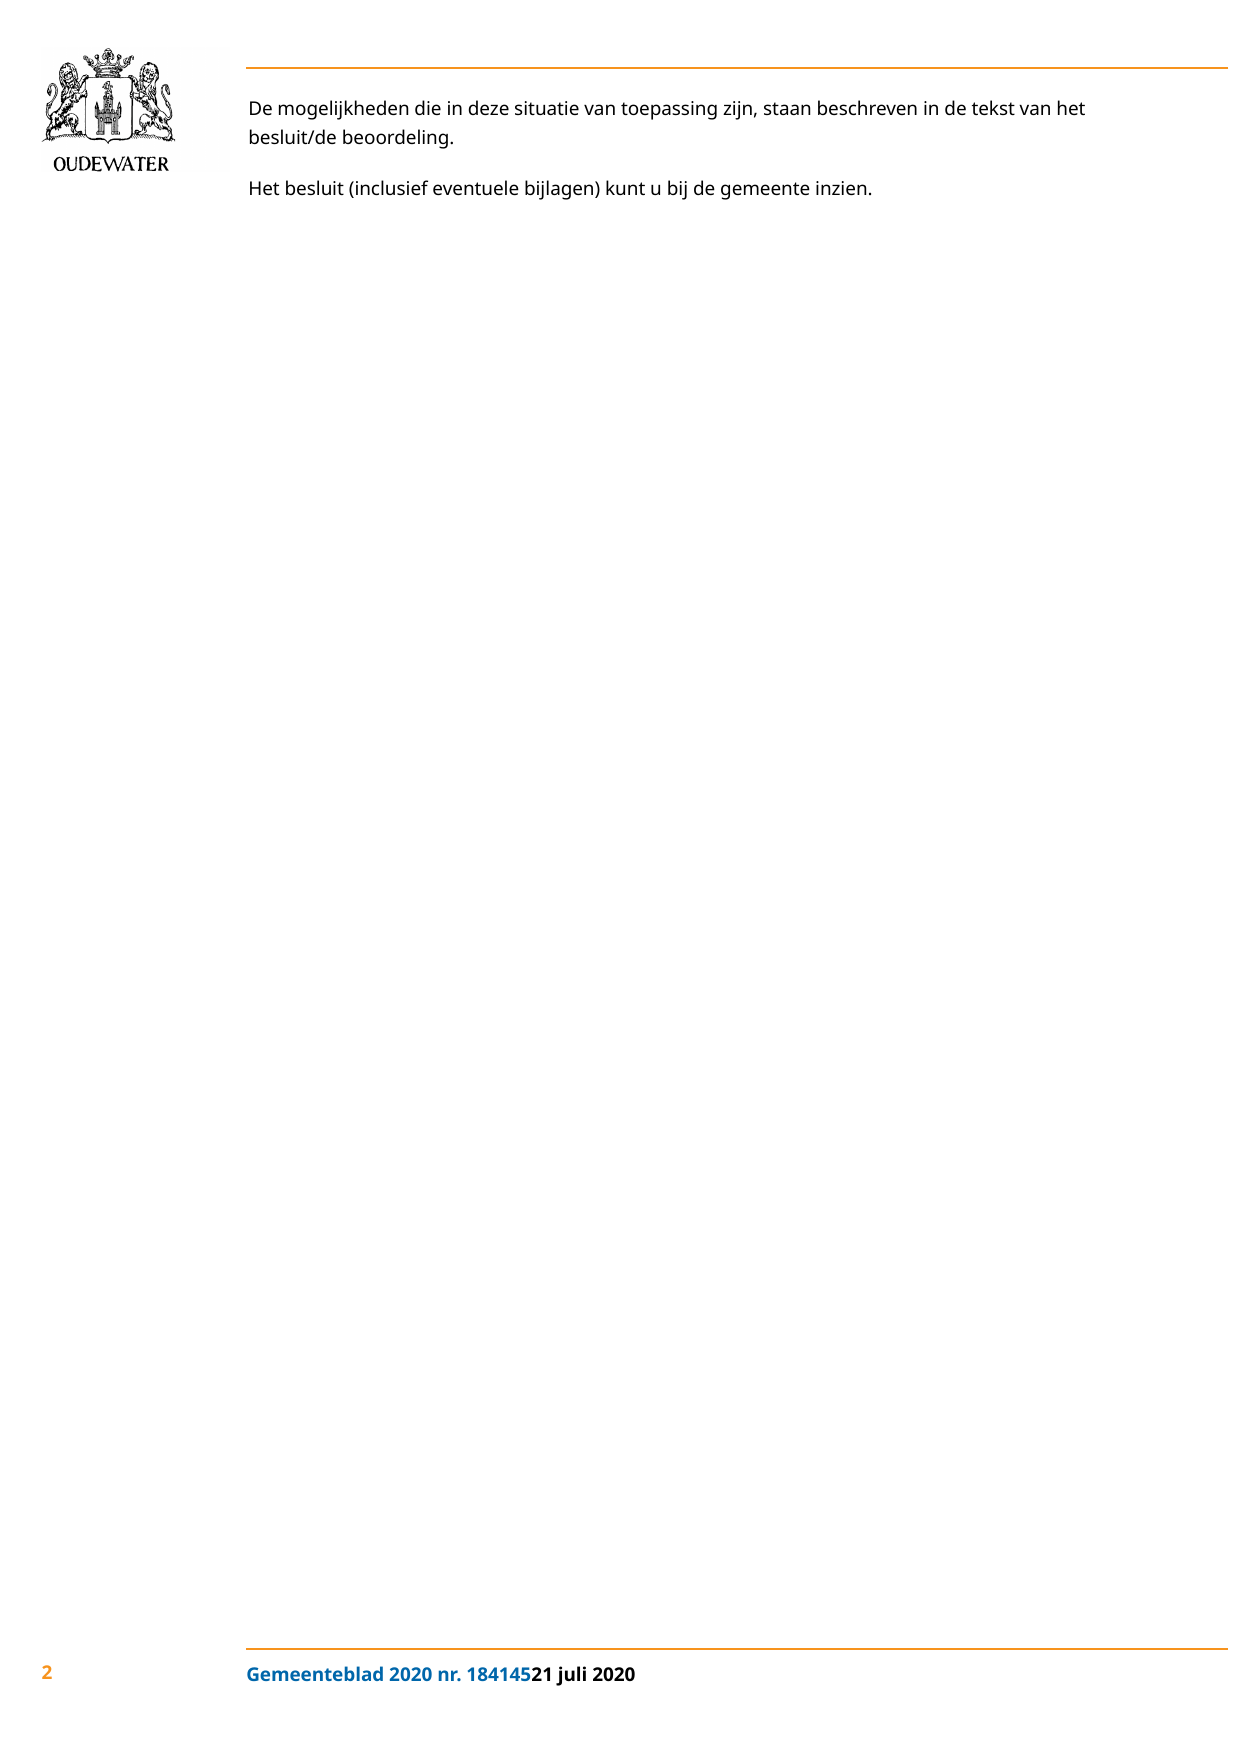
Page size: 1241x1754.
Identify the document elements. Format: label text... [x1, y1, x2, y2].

text Het besluit (inclusief eventuele bijlagen) kunt u bij de gemeente inzien. [248, 175, 1152, 201]
text De mogelijkheden die in deze situatie van toepassing zijn, staan beschreven in de tekst van het besluit/de beoordeling. [248, 95, 1152, 150]
picture [41, 47, 231, 172]
